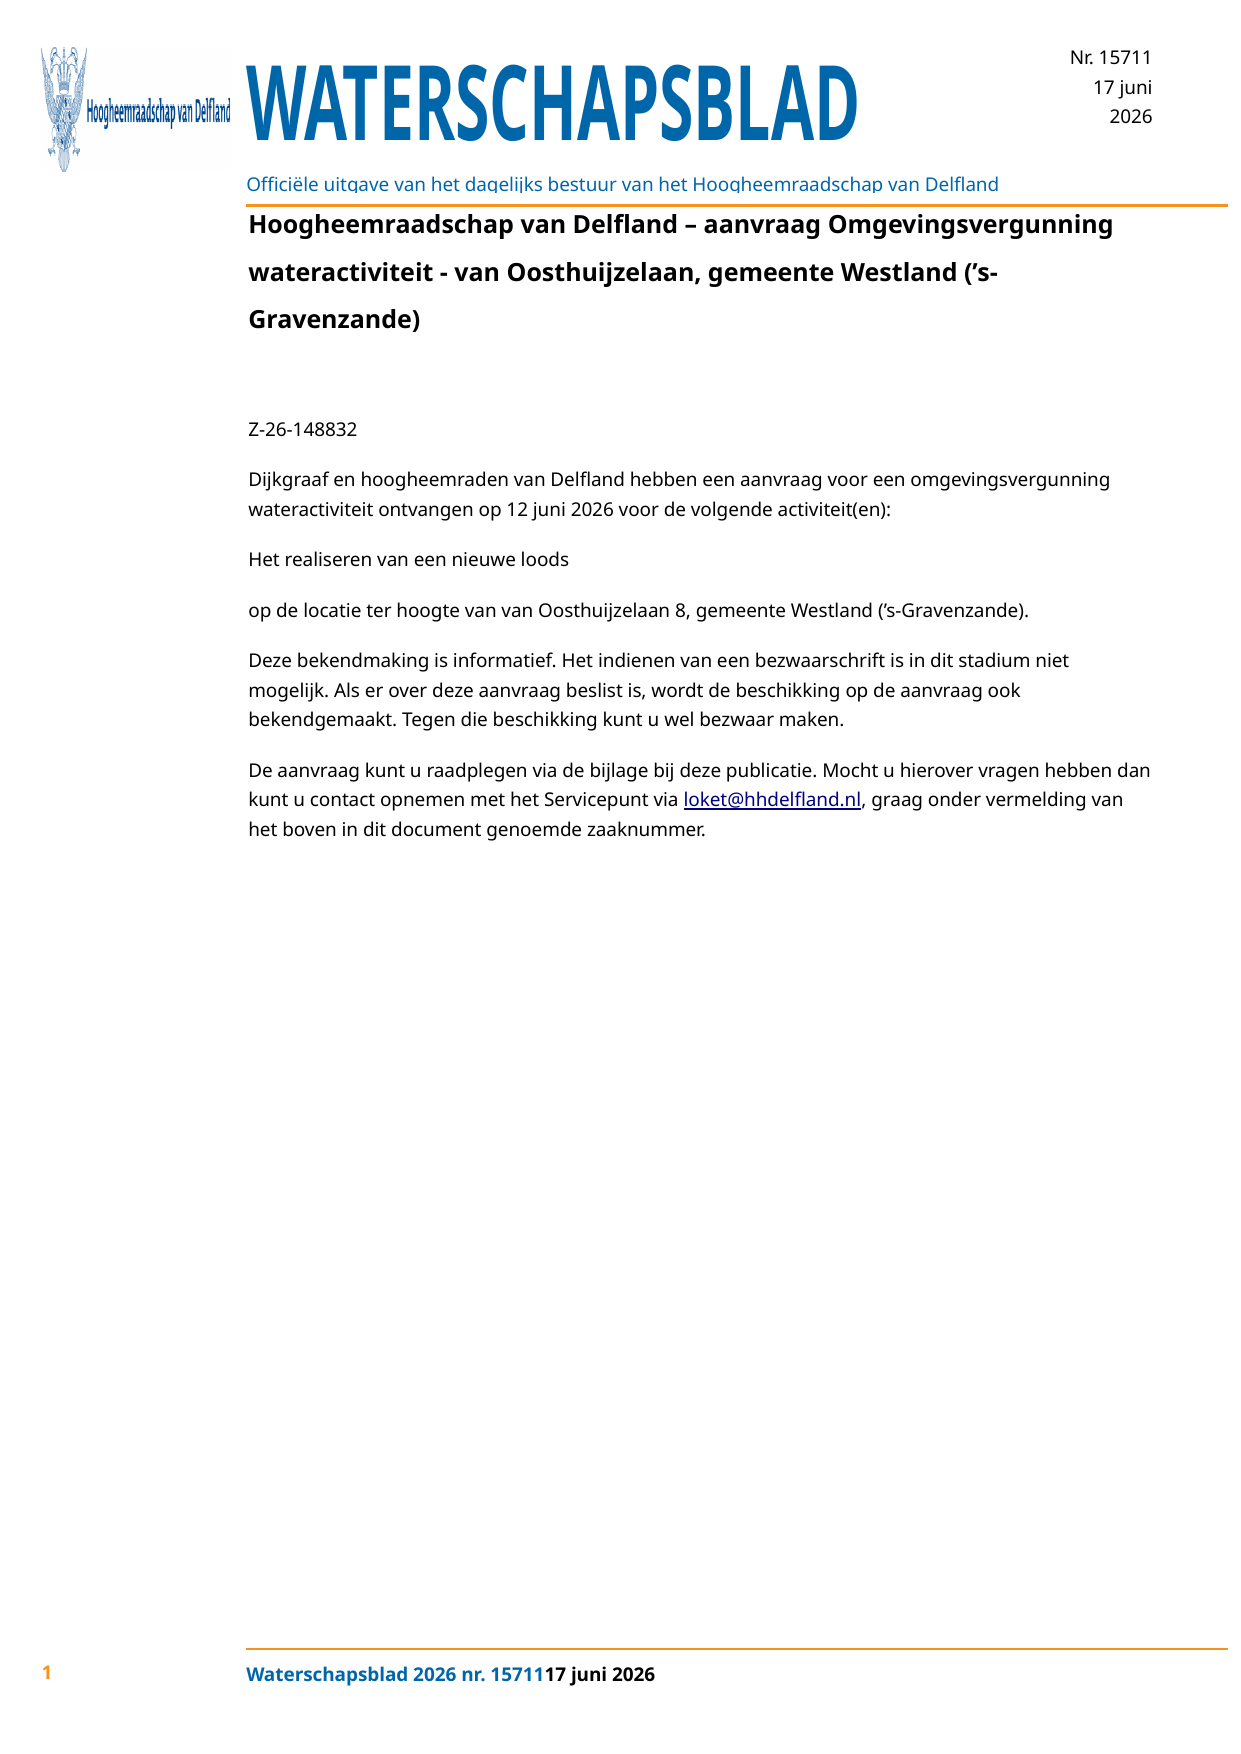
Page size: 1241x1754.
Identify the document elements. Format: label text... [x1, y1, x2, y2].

text op de locatie ter hoogte van van Oosthuijzelaan 8, gemeente Westland (’s-Gravenzande). [248, 597, 1152, 622]
text Het realiseren van een nieuwe loods [248, 546, 1152, 572]
text Dijkgraaf en hoogheemraden van Delfland hebben een aanvraag voor een omgevingsvergunning wateractiviteit ontvangen op 12 juni 2026 voor de volgende activiteit(en): [248, 466, 1152, 522]
text Deze bekendmaking is informatief. Het indienen van een bezwaarschrift is in dit stadium niet mogelijk. Als er over deze aanvraag beslist is, wordt de beschikking op de aanvraag ook bekendgemaakt. Tegen die beschikking kunt u wel bezwaar maken. [248, 647, 1152, 732]
picture [41, 47, 231, 172]
text Z-26-148832 [248, 416, 1152, 442]
text Hoogheemraadschap van Delfland – aanvraag Omgevingsvergunning wateractiviteit - van Oosthuijzelaan, gemeente Westland (’s-Gravenzande) [248, 207, 1152, 336]
text De aanvraag kunt u raadplegen via de bijlage bij deze publicatie. Mocht u hierover vragen hebben dan kunt u contact opnemen met het Servicepunt via loket@hhdelfland.nl, graag onder vermelding van het boven in dit document genoemde zaaknummer. [248, 757, 1152, 842]
